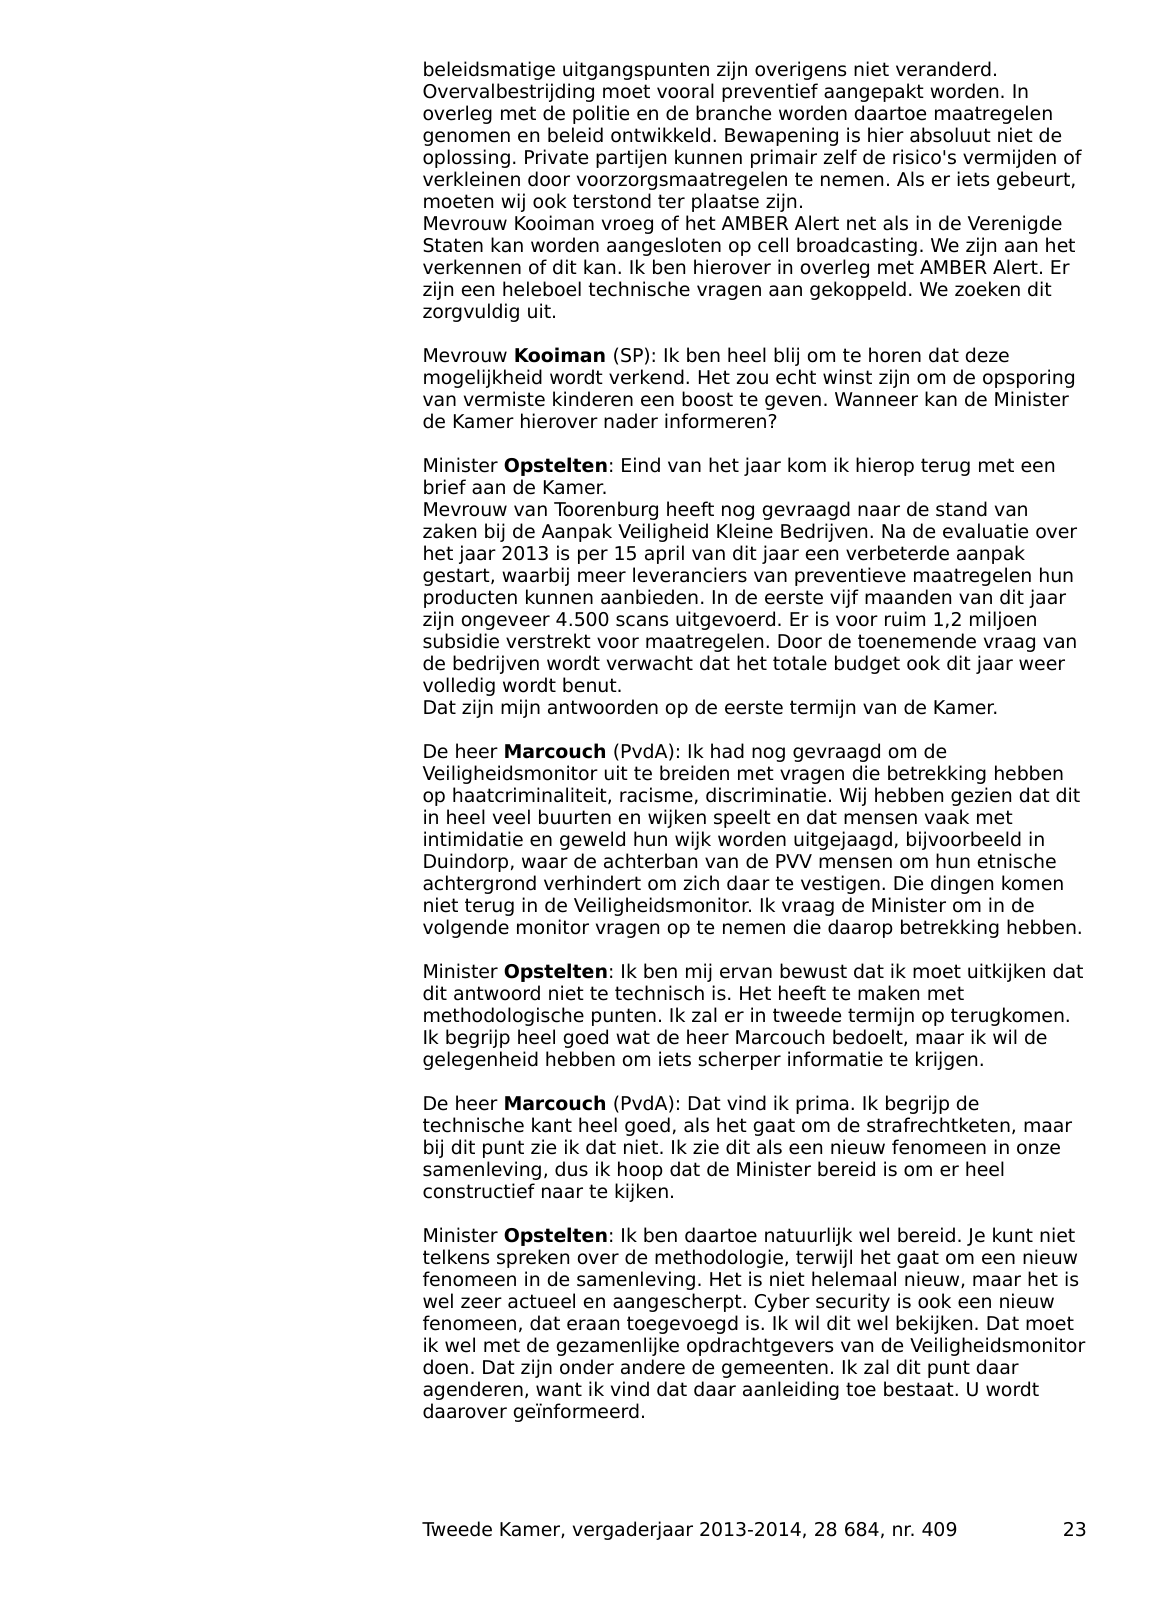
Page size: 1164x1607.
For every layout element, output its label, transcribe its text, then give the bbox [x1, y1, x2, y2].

text Mevrouw Kooiman vroeg of het AMBER Alert net als in de Verenigde Staten kan worden aangesloten op cell broadcasting. We zijn aan het verkennen of dit kan. Ik ben hierover in overleg met AMBER Alert. Er zijn een heleboel technische vragen aan gekoppeld. We zoeken dit zorgvuldig uit. [422, 213, 1087, 323]
text Minister Opstelten: Eind van het jaar kom ik hierop terug met een brief aan de Kamer. [422, 455, 1087, 499]
text Minister Opstelten: Ik ben daartoe natuurlijk wel bereid. Je kunt niet telkens spreken over de methodologie, terwijl het gaat om een nieuw fenomeen in de samenleving. Het is niet helemaal nieuw, maar het is wel zeer actueel en aangescherpt. Cyber security is ook een nieuw fenomeen, dat eraan toegevoegd is. Ik wil dit wel bekijken. Dat moet ik wel met de gezamenlijke opdrachtgevers van de Veiligheidsmonitor doen. Dat zijn onder andere de gemeenten. Ik zal dit punt daar agenderen, want ik vind dat daar aanleiding toe bestaat. U wordt daarover geïnformeerd. [422, 1225, 1087, 1423]
text Minister Opstelten: Ik ben mij ervan bewust dat ik moet uitkijken dat dit antwoord niet te technisch is. Het heeft te maken met methodologische punten. Ik zal er in tweede termijn op terugkomen. Ik begrijp heel goed wat de heer Marcouch bedoelt, maar ik wil de gelegenheid hebben om iets scherper informatie te krijgen. [422, 961, 1087, 1071]
text Mevrouw van Toorenburg heeft nog gevraagd naar de stand van zaken bij de Aanpak Veiligheid Kleine Bedrijven. Na de evaluatie over het jaar 2013 is per 15 april van dit jaar een verbeterde aanpak gestart, waarbij meer leveranciers van preventieve maatregelen hun producten kunnen aanbieden. In de eerste vijf maanden van dit jaar zijn ongeveer 4.500 scans uitgevoerd. Er is voor ruim 1,2 miljoen subsidie verstrekt voor maatregelen. Door de toenemende vraag van de bedrijven wordt verwacht dat het totale budget ook dit jaar weer volledig wordt benut. [422, 499, 1087, 697]
text Dat zijn mijn antwoorden op de eerste termijn van de Kamer. [422, 697, 1087, 719]
text De heer Marcouch (PvdA): Ik had nog gevraagd om de Veiligheidsmonitor uit te breiden met vragen die betrekking hebben op haatcriminaliteit, racisme, discriminatie. Wij hebben gezien dat dit in heel veel buurten en wijken speelt en dat mensen vaak met intimidatie en geweld hun wijk worden uitgejaagd, bijvoorbeeld in Duindorp, waar de achterban van de PVV mensen om hun etnische achtergrond verhindert om zich daar te vestigen. Die dingen komen niet terug in de Veiligheidsmonitor. Ik vraag de Minister om in de volgende monitor vragen op te nemen die daarop betrekking hebben. [422, 741, 1087, 939]
text beleidsmatige uitgangspunten zijn overigens niet veranderd. Overvalbestrijding moet vooral preventief aangepakt worden. In overleg met de politie en de branche worden daartoe maatregelen genomen en beleid ontwikkeld. Bewapening is hier absoluut niet de oplossing. Private partijen kunnen primair zelf de risico's vermijden of verkleinen door voorzorgsmaatregelen te nemen. Als er iets gebeurt, moeten wij ook terstond ter plaatse zijn. [422, 59, 1087, 213]
text De heer Marcouch (PvdA): Dat vind ik prima. Ik begrijp de technische kant heel goed, als het gaat om de strafrechtketen, maar bij dit punt zie ik dat niet. Ik zie dit als een nieuw fenomeen in onze samenleving, dus ik hoop dat de Minister bereid is om er heel constructief naar te kijken. [422, 1093, 1087, 1203]
text Mevrouw Kooiman (SP): Ik ben heel blij om te horen dat deze mogelijkheid wordt verkend. Het zou echt winst zijn om de opsporing van vermiste kinderen een boost te geven. Wanneer kan de Minister de Kamer hierover nader informeren? [422, 345, 1087, 433]
